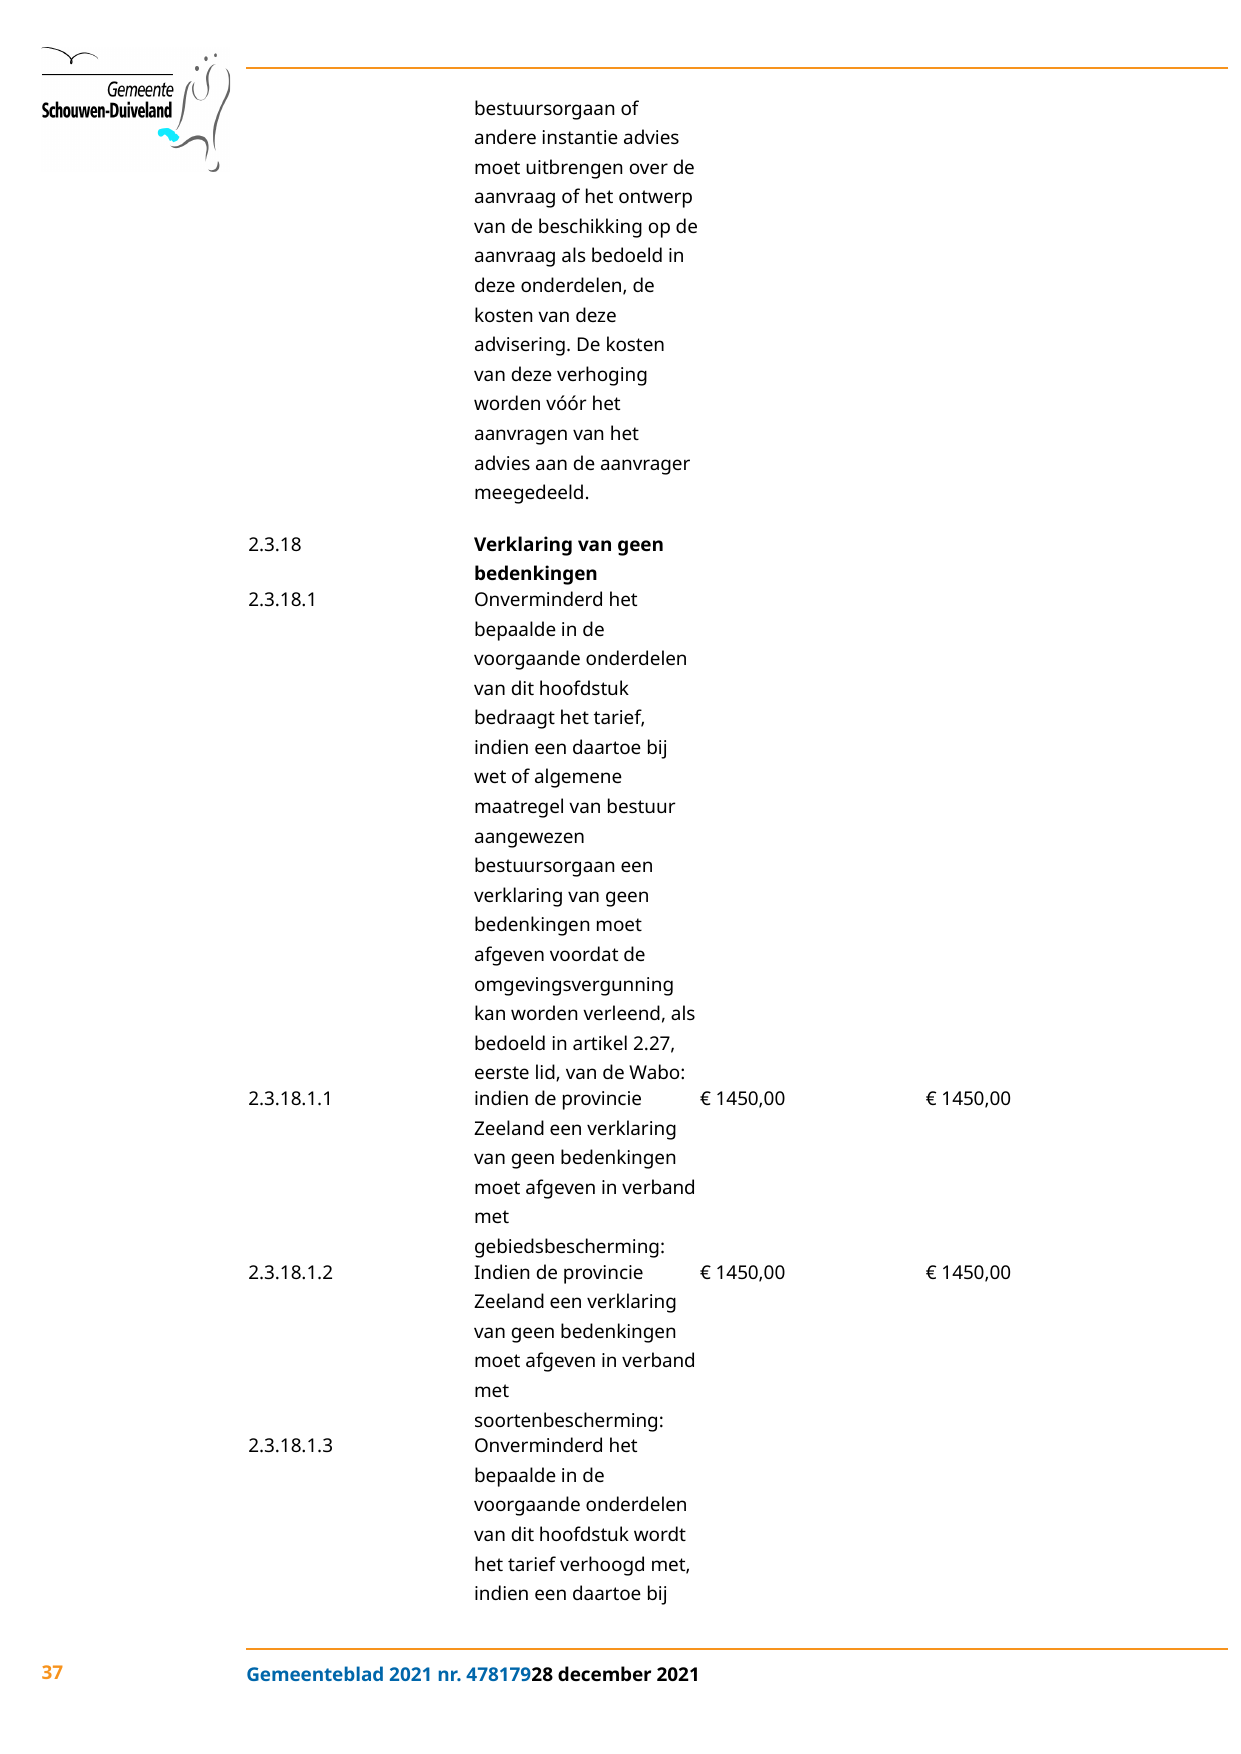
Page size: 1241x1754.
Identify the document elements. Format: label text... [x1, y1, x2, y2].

table_cell bestuursorgaan of andere instantie advies moet uitbrengen over de aanvraag of het ontwerp van de beschikking op de aanvraag als bedoeld in deze onderdelen, de kosten van deze advisering. De kosten van deze verhoging worden vóór het aanvragen van het advies aan de aanvrager meegedeeld. [474, 95, 700, 505]
table_cell Onverminderd het bepaalde in de voorgaande onderdelen van dit hoofdstuk wordt het tarief verhoogd met, indien een daartoe bij [474, 1433, 700, 1606]
table_cell [700, 95, 926, 505]
table_cell [926, 505, 1152, 531]
table_cell € 1450,00 [700, 1259, 926, 1432]
table_cell 2.3.18.1.2 [248, 1259, 474, 1432]
table_cell indien de provincie Zeeland een verklaring van geen bedenkingen moet afgeven in verband met gebiedsbescherming: [474, 1085, 700, 1259]
table_cell [248, 505, 474, 531]
table_cell 2.3.18.1.3 [248, 1433, 474, 1606]
table_cell 2.3.18.1.1 [248, 1085, 474, 1259]
table_cell Indien de provincie Zeeland een verklaring van geen bedenkingen moet afgeven in verband met soortenbescherming: [474, 1259, 700, 1432]
picture [41, 47, 231, 172]
table_cell [248, 95, 474, 505]
table_cell [700, 586, 926, 1085]
table_cell [700, 505, 926, 531]
table_cell [926, 531, 1152, 586]
table_cell € 1450,00 [700, 1085, 926, 1259]
table_cell € 1450,00 [926, 1259, 1152, 1432]
table_cell [926, 1433, 1152, 1606]
table_cell Verklaring van geen bedenkingen [474, 531, 700, 586]
table_cell [926, 95, 1152, 505]
table_cell [700, 531, 926, 586]
table_cell [700, 1433, 926, 1606]
table_cell [474, 505, 700, 531]
table_cell Onverminderd het bepaalde in de voorgaande onderdelen van dit hoofdstuk bedraagt het tarief, indien een daartoe bij wet of algemene maatregel van bestuur aangewezen bestuursorgaan een verklaring van geen bedenkingen moet afgeven voordat de omgevingsvergunning kan worden verleend, als bedoeld in artikel 2.27, eerste lid, van de Wabo: [474, 586, 700, 1085]
table_cell 2.3.18 [248, 531, 474, 586]
table_cell € 1450,00 [926, 1085, 1152, 1259]
table_cell 2.3.18.1 [248, 586, 474, 1085]
table_cell [926, 586, 1152, 1085]
